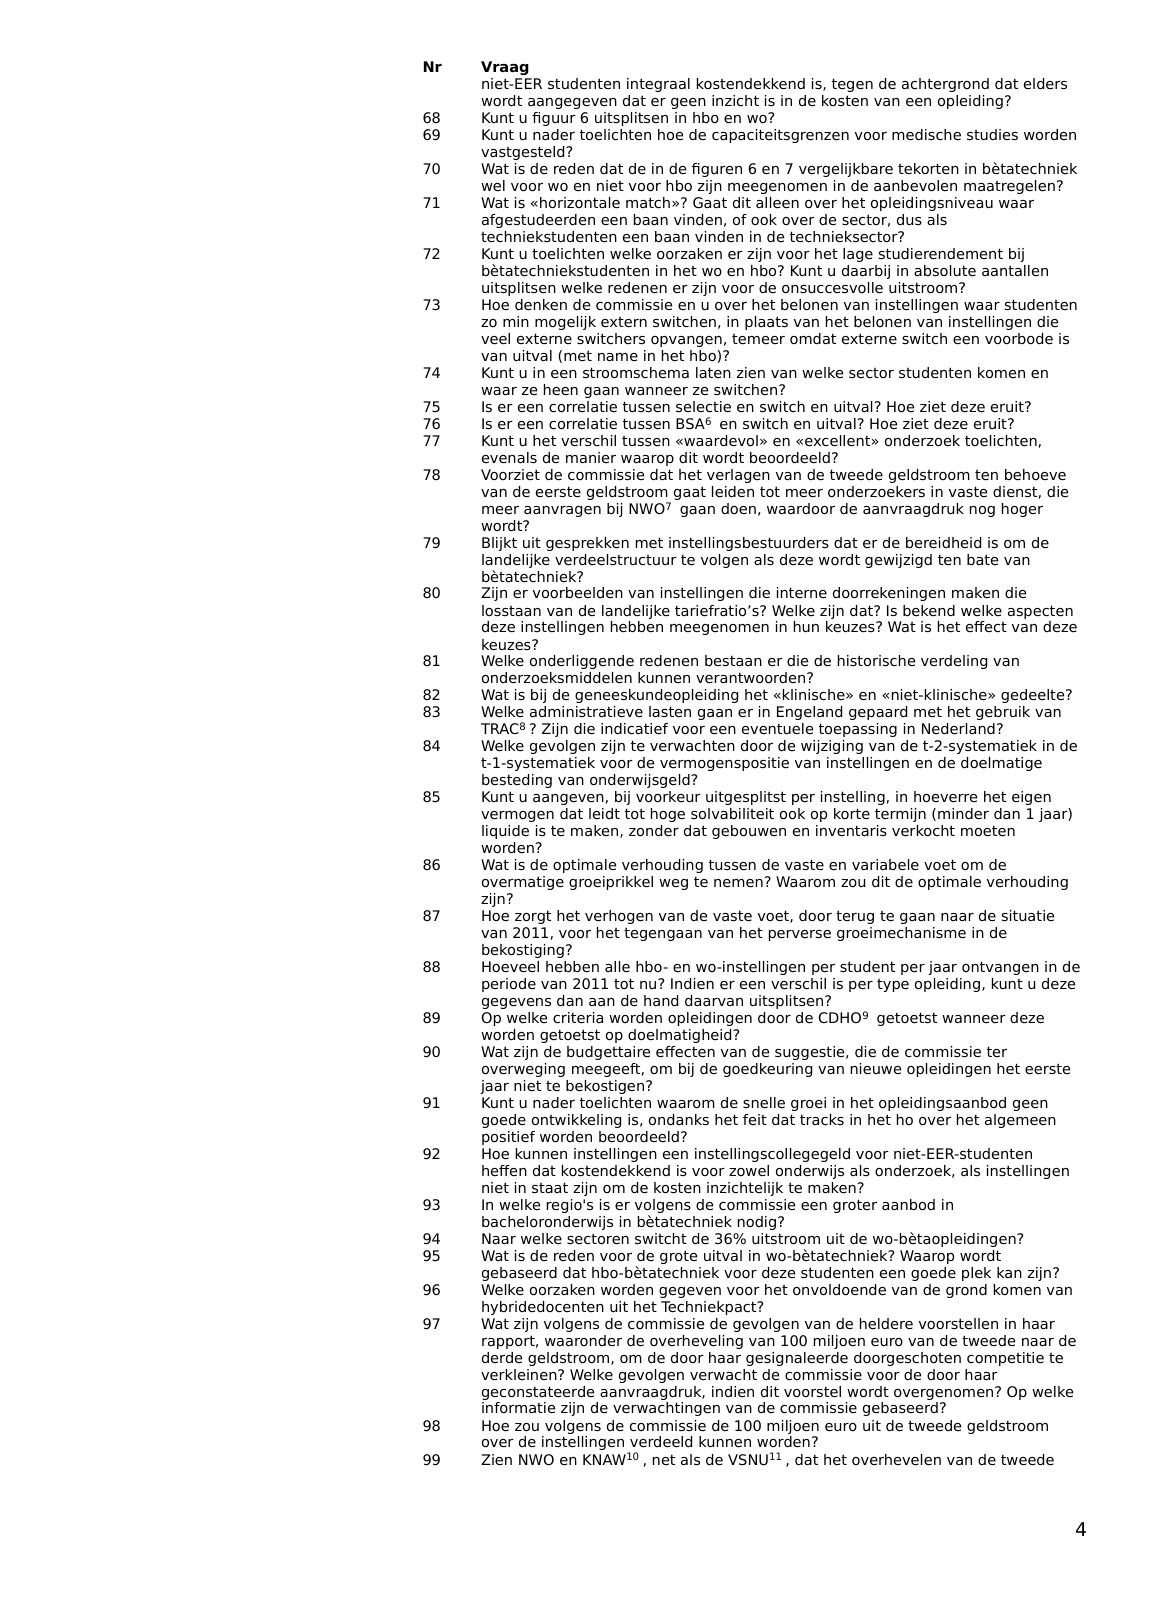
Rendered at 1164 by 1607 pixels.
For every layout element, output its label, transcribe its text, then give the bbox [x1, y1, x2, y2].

table_cell Wat zijn de budgettaire effecten van de suggestie, die de commissie ter overweging meegeeft, om bij de goedkeuring van nieuwe opleidingen het eerste jaar niet te bekostigen? [475, 1044, 1087, 1095]
table_cell 74 [422, 365, 475, 399]
table_cell Wat is de reden voor de grote uitval in wo-bètatechniek? Waarop wordt gebaseerd dat hbo-bètatechniek voor deze studenten een goede plek kan zijn? [475, 1248, 1087, 1282]
table_cell Op welke criteria worden opleidingen door de CDHO9 getoetst wanneer deze worden getoetst op doelmatigheid? [475, 1010, 1087, 1044]
table_cell Kunt u aangeven, bij voorkeur uitgesplitst per instelling, in hoeverre het eigen vermogen dat leidt tot hoge solvabiliteit ook op korte termijn (minder dan 1 jaar) liquide is te maken, zonder dat gebouwen en inventaris verkocht moeten worden? [475, 789, 1087, 857]
table_cell Zijn er voorbeelden van instellingen die interne doorrekeningen maken die losstaan van de landelijke tariefratio’s? Welke zijn dat? Is bekend welke aspecten deze instellingen hebben meegenomen in hun keuzes? Wat is het effect van deze keuzes? [475, 585, 1087, 653]
table_cell niet-EER studenten integraal kostendekkend is, tegen de achtergrond dat elders wordt aangegeven dat er geen inzicht is in de kosten van een opleiding? [475, 76, 1087, 110]
table_cell 77 [422, 433, 475, 467]
table_cell Hoe zorgt het verhogen van de vaste voet, door terug te gaan naar de situatie van 2011, voor het tegengaan van het perverse groeimechanisme in de bekostiging? [475, 908, 1087, 959]
table_header Vraag [475, 59, 1087, 76]
table_cell Kunt u het verschil tussen «waardevol» en «excellent» onderzoek toelichten, evenals de manier waarop dit wordt beoordeeld? [475, 433, 1087, 467]
table_cell 90 [422, 1044, 475, 1095]
table_cell Hoe zou volgens de commissie de 100 miljoen euro uit de tweede geldstroom over de instellingen verdeeld kunnen worden? [475, 1418, 1087, 1451]
table_cell 85 [422, 789, 475, 857]
table_cell 75 [422, 399, 475, 416]
table_cell 84 [422, 738, 475, 789]
table_cell 93 [422, 1197, 475, 1231]
table_cell Voorziet de commissie dat het verlagen van de tweede geldstroom ten behoeve van de eerste geldstroom gaat leiden tot meer onderzoekers in vaste dienst, die meer aanvragen bij NWO7 gaan doen, waardoor de aanvraagdruk nog hoger wordt? [475, 467, 1087, 534]
table_cell 88 [422, 959, 475, 1010]
table_cell 87 [422, 908, 475, 959]
table_cell 80 [422, 585, 475, 653]
table_cell 91 [422, 1095, 475, 1146]
table_cell Kunt u nader toelichten hoe de capaciteitsgrenzen voor medische studies worden vastgesteld? [475, 127, 1087, 161]
table_cell Naar welke sectoren switcht de 36% uitstroom uit de wo-bètaopleidingen? [475, 1231, 1087, 1248]
table_cell Welke administratieve lasten gaan er in Engeland gepaard met het gebruik van TRAC8? Zijn die indicatief voor een eventuele toepassing in Nederland? [475, 704, 1087, 738]
table_cell 97 [422, 1316, 475, 1417]
table_cell 83 [422, 704, 475, 738]
table_cell 89 [422, 1010, 475, 1044]
table_cell 72 [422, 246, 475, 297]
table_cell Hoe kunnen instellingen een instellingscollegegeld voor niet-EER-studenten heffen dat kostendekkend is voor zowel onderwijs als onderzoek, als instellingen niet in staat zijn om de kosten inzichtelijk te maken? [475, 1146, 1087, 1197]
table_cell 86 [422, 857, 475, 908]
table_cell Zien NWO en KNAW10, net als de VSNU11, dat het overhevelen van de tweede [475, 1451, 1087, 1468]
table_cell 71 [422, 195, 475, 246]
table_cell Wat zijn volgens de commissie de gevolgen van de heldere voorstellen in haar rapport, waaronder de overheveling van 100 miljoen euro van de tweede naar de derde geldstroom, om de door haar gesignaleerde doorgeschoten competitie te verkleinen? Welke gevolgen verwacht de commissie voor de door haar geconstateerde aanvraagdruk, indien dit voorstel wordt overgenomen? Op welke informatie zijn de verwachtingen van de commissie gebaseerd? [475, 1316, 1087, 1417]
table_cell 98 [422, 1418, 475, 1451]
table_cell 81 [422, 653, 475, 687]
table_cell Welke oorzaken worden gegeven voor het onvoldoende van de grond komen van hybridedocenten uit het Techniekpact? [475, 1282, 1087, 1316]
table_cell Kunt u in een stroomschema laten zien van welke sector studenten komen en waar ze heen gaan wanneer ze switchen? [475, 365, 1087, 399]
table_cell 92 [422, 1146, 475, 1197]
table_cell Kunt u figuur 6 uitsplitsen in hbo en wo? [475, 110, 1087, 127]
table_cell 78 [422, 467, 475, 534]
table_cell Welke gevolgen zijn te verwachten door de wijziging van de t-2-systematiek in de t-1-systematiek voor de vermogenspositie van instellingen en de doelmatige besteding van onderwijsgeld? [475, 738, 1087, 789]
table_cell 82 [422, 687, 475, 704]
table_cell Kunt u toelichten welke oorzaken er zijn voor het lage studierendement bij bètatechniekstudenten in het wo en hbo? Kunt u daarbij in absolute aantallen uitsplitsen welke redenen er zijn voor de onsuccesvolle uitstroom? [475, 246, 1087, 297]
table_cell Wat is «horizontale match»? Gaat dit alleen over het opleidingsniveau waar afgestudeerden een baan vinden, of ook over de sector, dus als techniekstudenten een baan vinden in de technieksector? [475, 195, 1087, 246]
table_header Nr [422, 59, 475, 76]
table_cell 73 [422, 297, 475, 365]
table_cell 95 [422, 1248, 475, 1282]
table_cell 99 [422, 1451, 475, 1468]
table_cell Kunt u nader toelichten waarom de snelle groei in het opleidingsaanbod geen goede ontwikkeling is, ondanks het feit dat tracks in het ho over het algemeen positief worden beoordeeld? [475, 1095, 1087, 1146]
table_cell [422, 76, 475, 110]
table_cell 94 [422, 1231, 475, 1248]
table_cell Wat is de reden dat de in de figuren 6 en 7 vergelijkbare tekorten in bètatechniek wel voor wo en niet voor hbo zijn meegenomen in de aanbevolen maatregelen? [475, 161, 1087, 195]
table_cell Is er een correlatie tussen selectie en switch en uitval? Hoe ziet deze eruit? [475, 399, 1087, 416]
table_cell 76 [422, 416, 475, 433]
table_cell 68 [422, 110, 475, 127]
table_cell Hoe denken de commissie en u over het belonen van instellingen waar studenten zo min mogelijk extern switchen, in plaats van het belonen van instellingen die veel externe switchers opvangen, temeer omdat externe switch een voorbode is van uitval (met name in het hbo)? [475, 297, 1087, 365]
table_cell Blijkt uit gesprekken met instellingsbestuurders dat er de bereidheid is om de landelijke verdeelstructuur te volgen als deze wordt gewijzigd ten bate van bètatechniek? [475, 535, 1087, 585]
table_cell In welke regio's is er volgens de commissie een groter aanbod in bacheloronderwijs in bètatechniek nodig? [475, 1197, 1087, 1231]
table_cell Wat is bij de geneeskundeopleiding het «klinische» en «niet-klinische» gedeelte? [475, 687, 1087, 704]
table_cell 69 [422, 127, 475, 161]
table_cell 70 [422, 161, 475, 195]
table_cell 79 [422, 535, 475, 585]
table_cell Wat is de optimale verhouding tussen de vaste en variabele voet om de overmatige groeiprikkel weg te nemen? Waarom zou dit de optimale verhouding zijn? [475, 857, 1087, 908]
table_cell 96 [422, 1282, 475, 1316]
table_cell Is er een correlatie tussen BSA6 en switch en uitval? Hoe ziet deze eruit? [475, 416, 1087, 433]
table_cell Hoeveel hebben alle hbo- en wo-instellingen per student per jaar ontvangen in de periode van 2011 tot nu? Indien er een verschil is per type opleiding, kunt u deze gegevens dan aan de hand daarvan uitsplitsen? [475, 959, 1087, 1010]
table_cell Welke onderliggende redenen bestaan er die de historische verdeling van onderzoeksmiddelen kunnen verantwoorden? [475, 653, 1087, 687]
